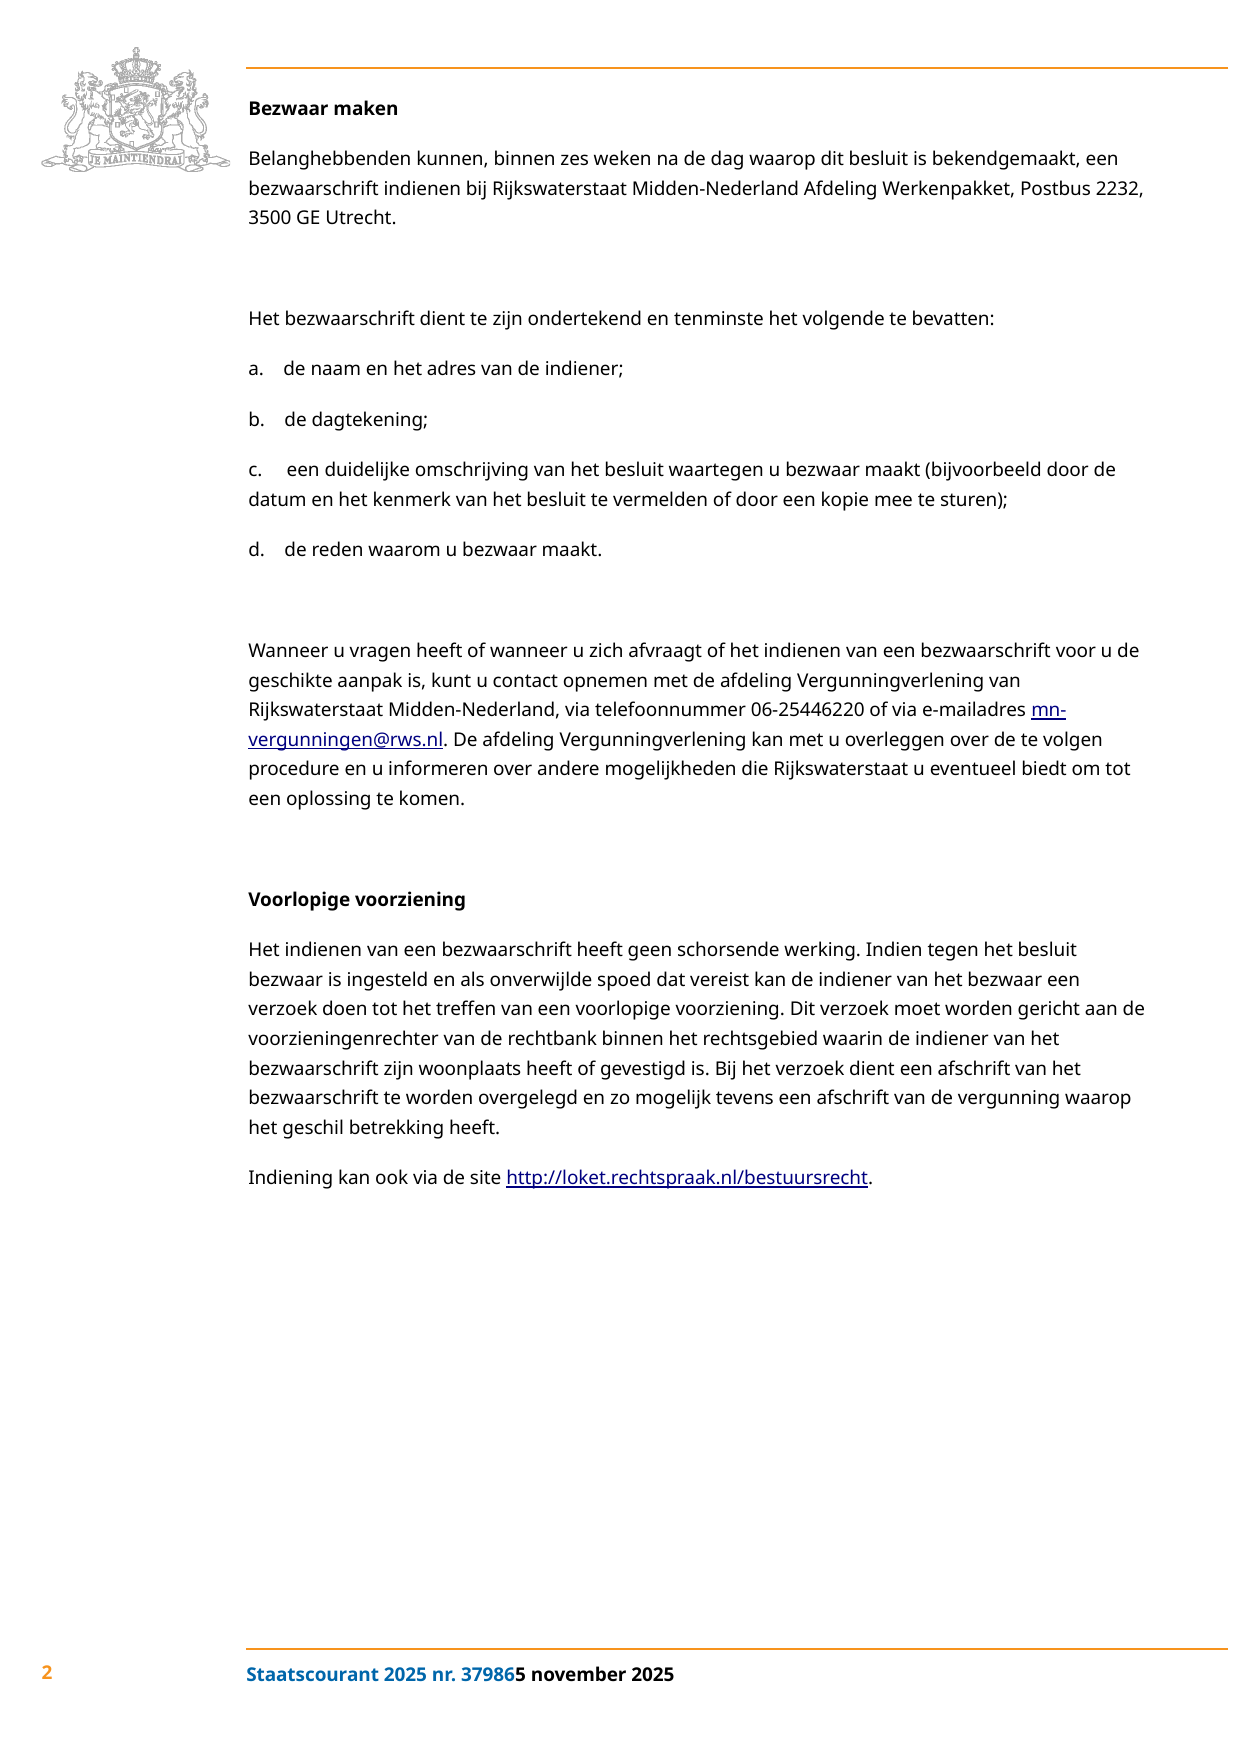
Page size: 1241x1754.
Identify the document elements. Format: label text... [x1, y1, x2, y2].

text Indiening kan ook via de site http://loket.rechtspraak.nl/bestuursrecht. [248, 1164, 1152, 1190]
text Bezwaar maken [248, 95, 1152, 121]
text c. een duidelijke omschrijving van het besluit waartegen u bezwaar maakt (bijvoorbeeld door de datum en het kenmerk van het besluit te vermelden of door een kopie mee te sturen); [248, 456, 1152, 512]
text b. de dagtekening; [248, 406, 1152, 432]
text Wanneer u vragen heeft of wanneer u zich afvraagt of het indienen van een bezwaarschrift voor u de geschikte aanpak is, kunt u contact opnemen met de afdeling Vergunningverlening van Rijkswaterstaat Midden-Nederland, via telefoonnummer 06-25446220 of via e-mailadres mn-vergunningen@rws.nl. De afdeling Vergunningverlening kan met u overleggen over de te volgen procedure en u informeren over andere mogelijkheden die Rijkswaterstaat u eventueel biedt om tot een oplossing te komen. [248, 637, 1152, 811]
text d. de reden waarom u bezwaar maakt. [248, 536, 1152, 562]
picture [41, 47, 231, 172]
text Het indienen van een bezwaarschrift heeft geen schorsende werking. Indien tegen het besluit bezwaar is ingesteld en als onverwijlde spoed dat vereist kan de indiener van het bezwaar een verzoek doen tot het treffen van een voorlopige voorziening. Dit verzoek moet worden gericht aan de voorzieningenrechter van de rechtbank binnen het rechtsgebied waarin de indiener van het bezwaarschrift zijn woonplaats heeft of gevestigd is. Bij het verzoek dient een afschrift van het bezwaarschrift te worden overgelegd en zo mogelijk tevens een afschrift van de vergunning waarop het geschil betrekking heeft. [248, 936, 1152, 1140]
text Belanghebbenden kunnen, binnen zes weken na de dag waarop dit besluit is bekendgemaakt, een bezwaarschrift indienen bij Rijkswaterstaat Midden-Nederland Afdeling Werkenpakket, Postbus 2232, 3500 GE Utrecht. [248, 145, 1152, 230]
text a. de naam en het adres van de indiener; [248, 356, 1152, 381]
text Het bezwaarschrift dient te zijn ondertekend en tenminste het volgende te bevatten: [248, 305, 1152, 331]
text Voorlopige voorziening [248, 886, 1152, 912]
